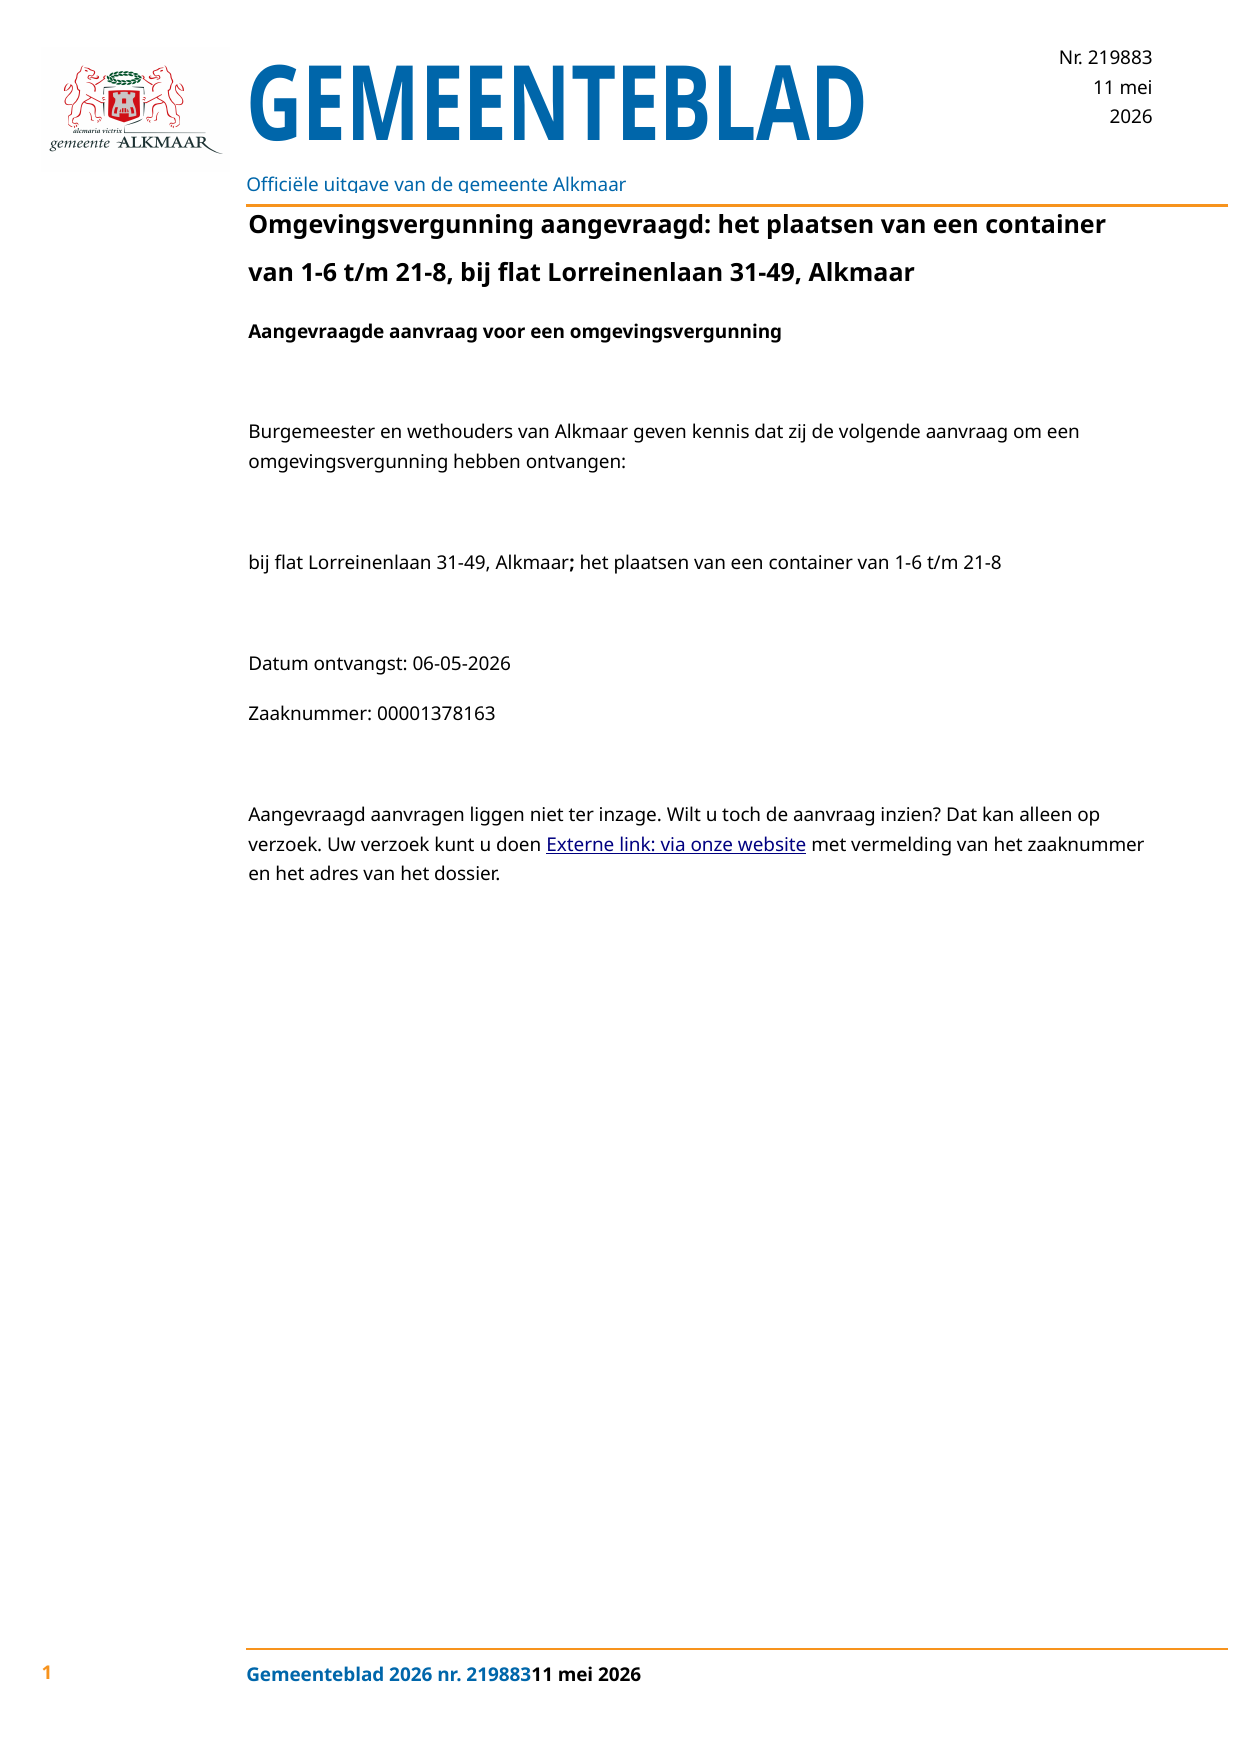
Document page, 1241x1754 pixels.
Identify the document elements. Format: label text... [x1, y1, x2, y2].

text Datum ontvangst: 06-05-2026 [248, 650, 1152, 676]
text bij flat Lorreinenlaan 31-49, Alkmaar; het plaatsen van een container van 1-6 t/m 21-8 [248, 549, 1152, 575]
text Burgemeester en wethouders van Alkmaar geven kennis dat zij de volgende aanvraag om een omgevingsvergunning hebben ontvangen: [248, 419, 1152, 474]
text Aangevraagd aanvragen liggen niet ter inzage. Wilt u toch de aanvraag inzien? Dat kan alleen op verzoek. Uw verzoek kunt u doen Externe link: via onze website met vermelding van het zaaknummer en het adres van het dossier. [248, 801, 1152, 886]
text Aangevraagde aanvraag voor een omgevingsvergunning [248, 318, 1152, 344]
picture [41, 47, 231, 172]
text Omgevingsvergunning aangevraagd: het plaatsen van een container van 1-6 t/m 21-8, bij flat Lorreinenlaan 31-49, Alkmaar [248, 207, 1152, 288]
text Zaaknummer: 00001378163 [248, 700, 1152, 726]
